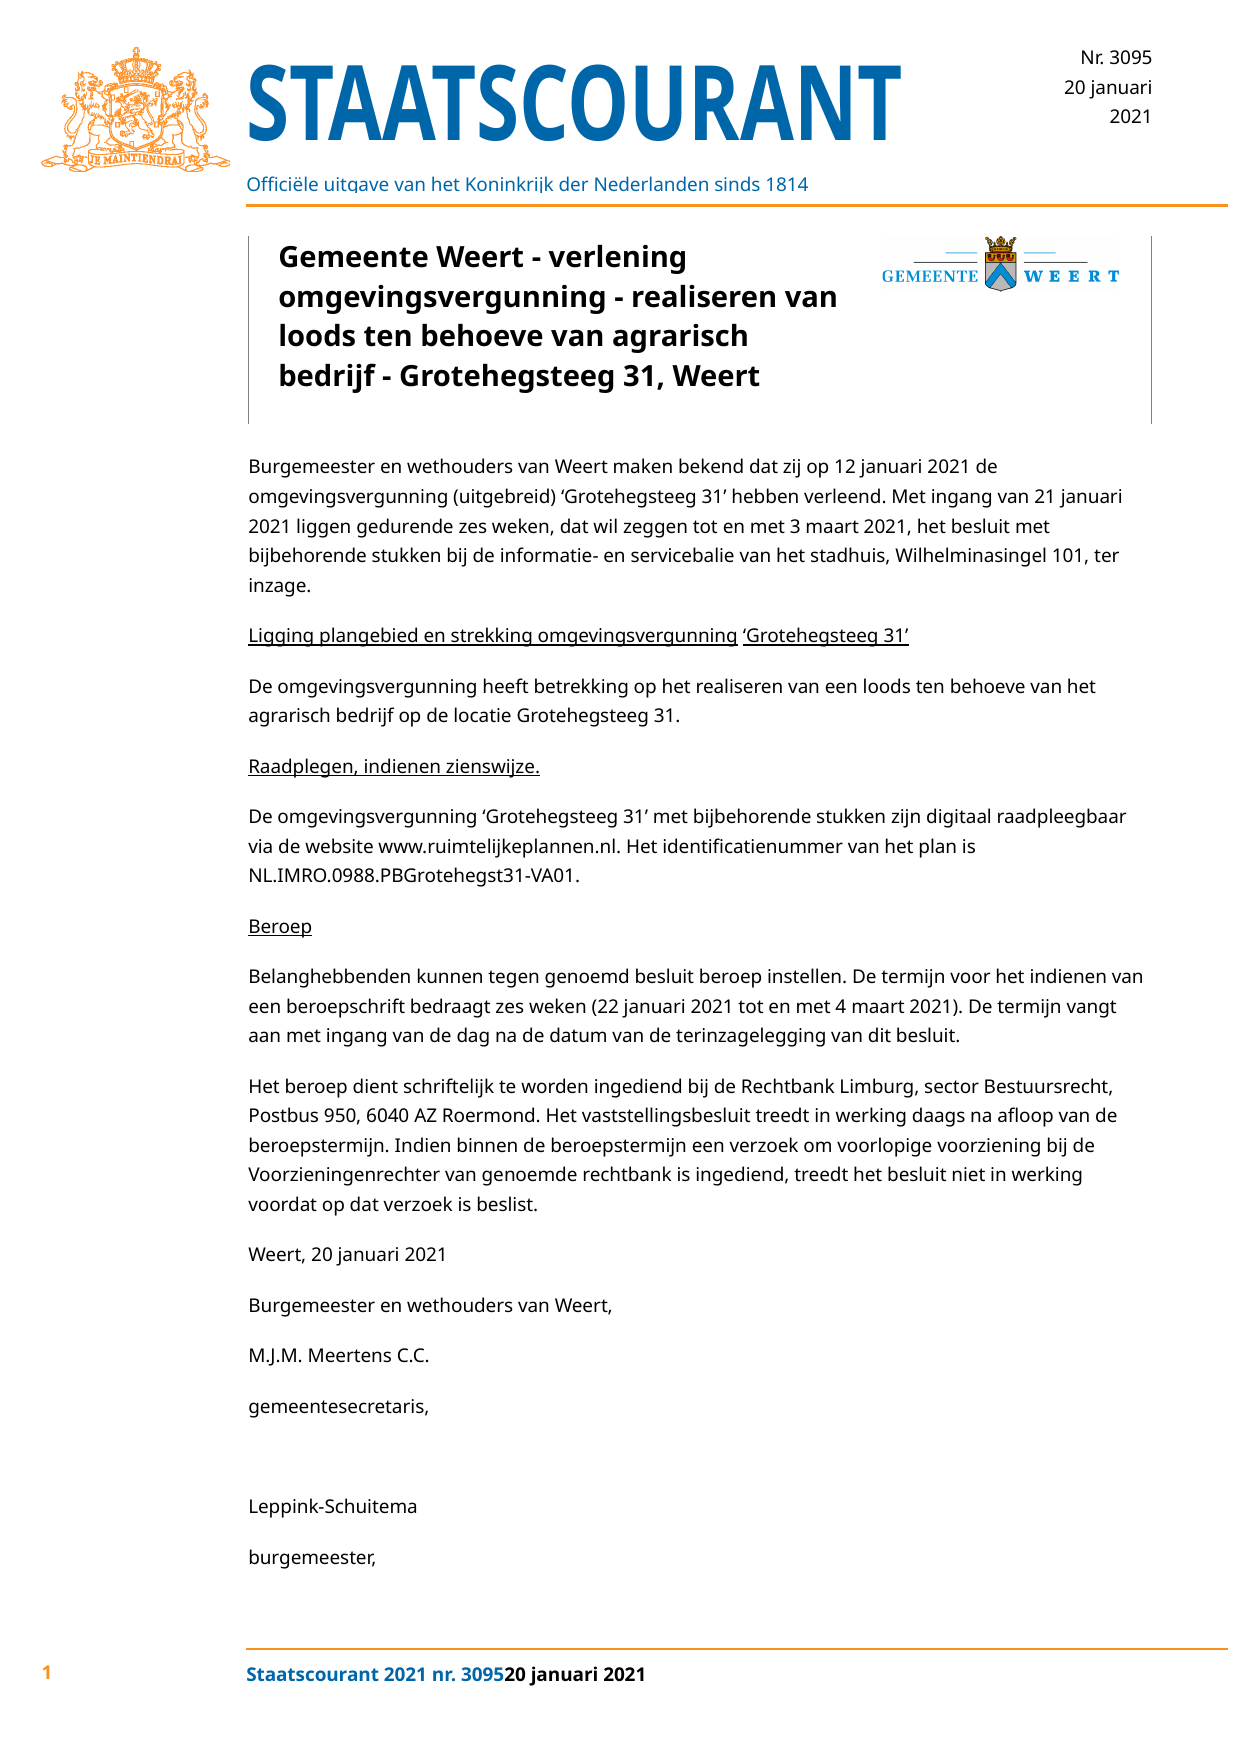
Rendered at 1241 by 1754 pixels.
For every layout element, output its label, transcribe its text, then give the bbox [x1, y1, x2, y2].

text gemeentesecretaris, [248, 1393, 1152, 1418]
text Leppink-Schuitema [248, 1494, 1152, 1519]
table_header [850, 236, 1151, 424]
text De omgevingsvergunning ‘Grotehegsteeg 31’ met bijbehorende stukken zijn digitaal raadpleegbaar via de website www.ruimtelijkeplannen.nl. Het identificatienummer van het plan is NL.IMRO.0988.PBGrotehegst31-VA01. [248, 803, 1152, 888]
text Raadplegen, indienen zienswijze. [248, 753, 1152, 778]
text Het beroep dient schriftelijk te worden ingediend bij de Rechtbank Limburg, sector Bestuursrecht, Post­bus 950, 6040 AZ Roermond. Het vaststellingsbesluit treedt in werking daags na afloop van de beroepstermijn. Indien binnen de beroepstermijn een verzoek om voorlopige voorziening bij de Voorzieningenrechter van genoemde rechtbank is ingediend, treedt het besluit niet in werking voordat op dat verzoek is beslist. [248, 1073, 1152, 1217]
text burgemeester, [248, 1544, 1152, 1570]
text Weert, 20 januari 2021 [248, 1242, 1152, 1267]
text De omgevingsvergunning heeft betrekking op het realiseren van een loods ten behoeve van het agrarisch bedrijf op de locatie Grotehegsteeg 31. [248, 673, 1152, 728]
picture [882, 236, 1119, 292]
text M.J.M. Meertens C.C. [248, 1342, 1152, 1368]
table_header Gemeente Weert - verlening omgevingsvergunning - realiseren van loods ten behoeve van agrarisch bedrijf - Grotehegsteeg 31, Weert [249, 236, 850, 424]
picture [41, 47, 231, 172]
text Ligging plangebied en strekking omgevingsvergunning ‘Grotehegsteeg 31’ [248, 622, 1152, 648]
text Belanghebbenden kunnen tegen genoemd besluit beroep instellen. De termijn voor het indienen van een beroepschrift bedraagt zes weken (22 januari 2021 tot en met 4 maart 2021). De termijn vangt aan met ingang van de dag na de datum van de terinzagelegging van dit besluit. [248, 963, 1152, 1048]
text Beroep [248, 913, 1152, 938]
text Burgemeester en wethouders van Weert maken bekend dat zij op 12 januari 2021 de omgevingsvergunning (uitgebreid) ‘Grotehegsteeg 31’ hebben verleend. Met ingang van 21 januari 2021 liggen gedurende zes weken, dat wil zeggen tot en met 3 maart 2021, het besluit met bijbehorende stukken bij de informatie- en servicebalie van het stadhuis, Wilhelminasingel 101, ter inzage. [248, 454, 1152, 598]
text Burgemeester en wethouders van Weert, [248, 1292, 1152, 1318]
